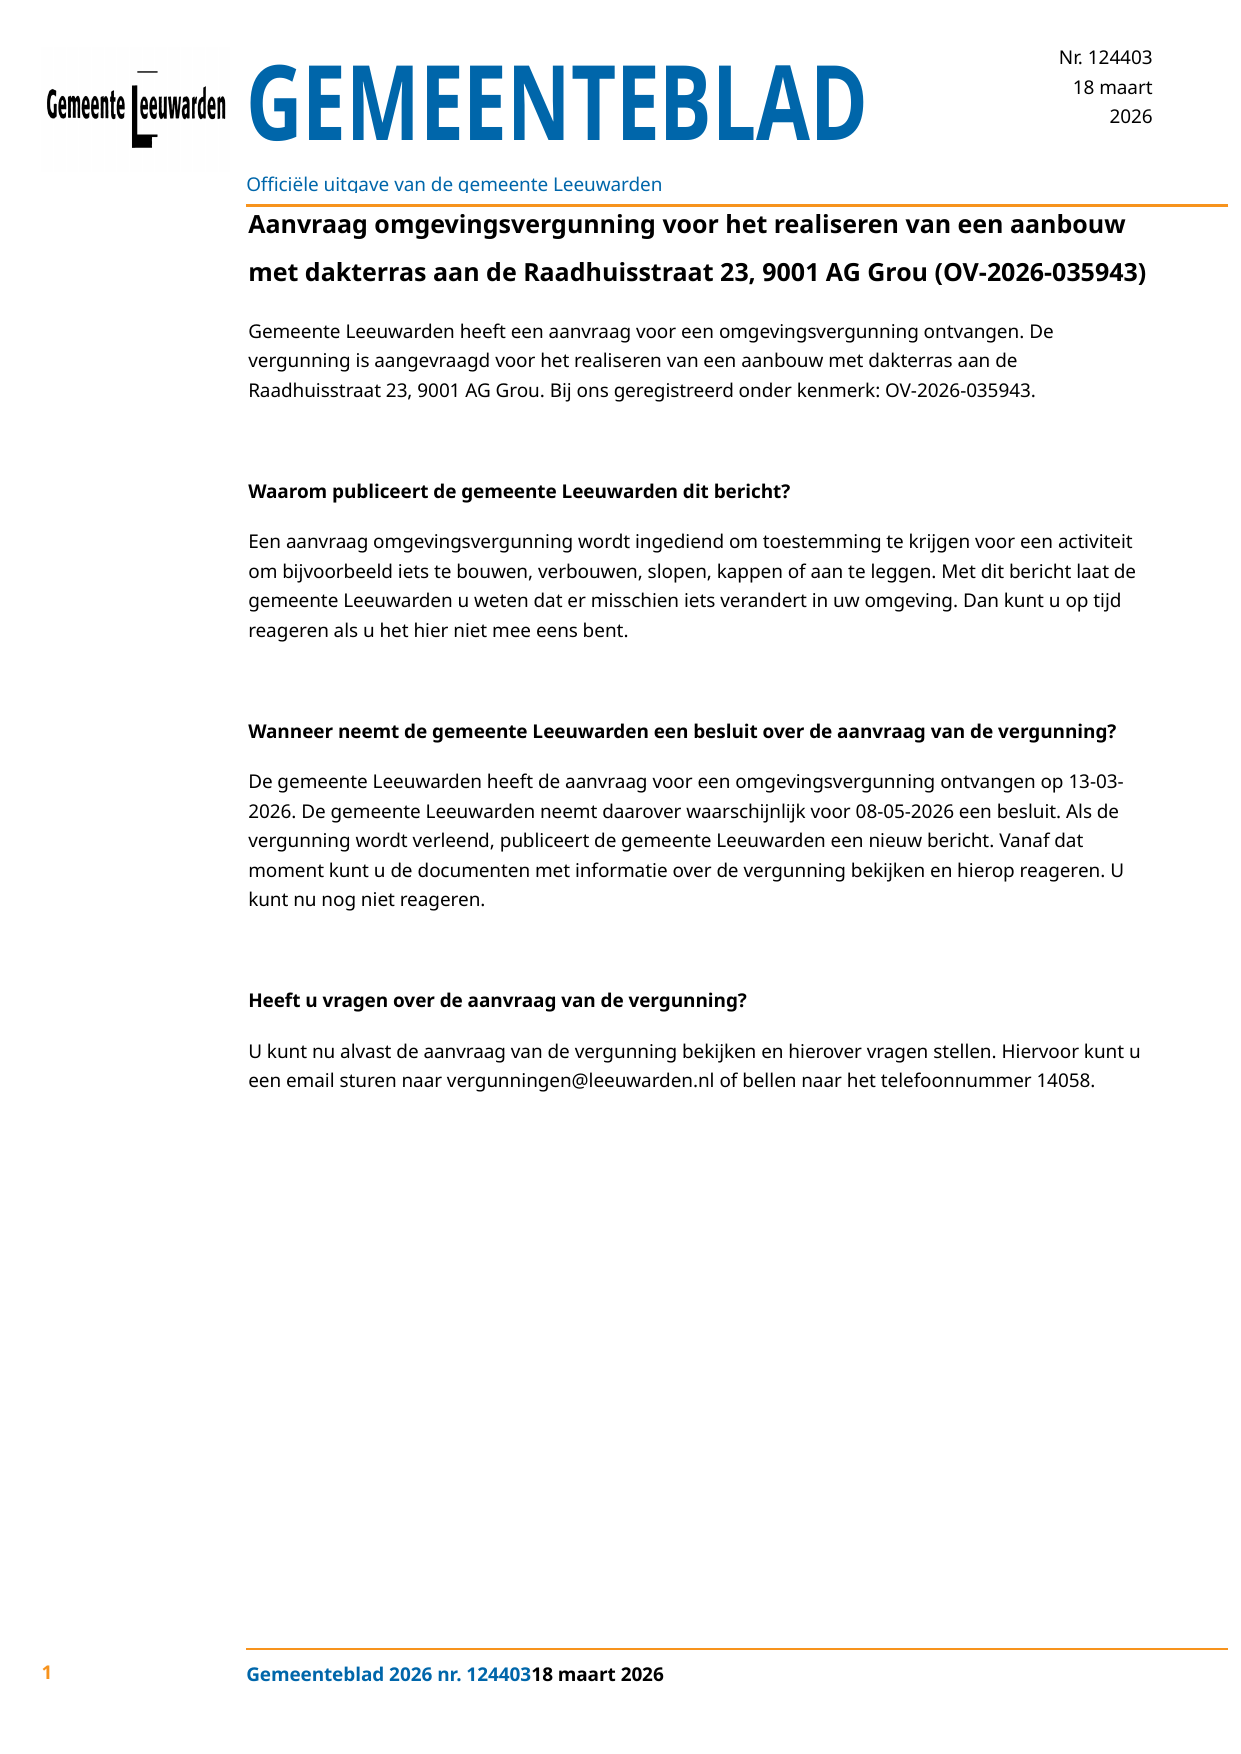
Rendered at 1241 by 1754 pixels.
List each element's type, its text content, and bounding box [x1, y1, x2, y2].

text Wanneer neemt de gemeente Leeuwarden een besluit over de aanvraag van de vergunning? [248, 718, 1152, 744]
text Aanvraag omgevingsvergunning voor het realiseren van een aanbouw met dakterras aan de Raadhuisstraat 23, 9001 AG Grou (OV-2026-035943) [248, 207, 1152, 288]
text Gemeente Leeuwarden heeft een aanvraag voor een omgevingsvergunning ontvangen. De vergunning is aangevraagd voor het realiseren van een aanbouw met dakterras aan de Raadhuisstraat 23, 9001 AG Grou. Bij ons geregistreerd onder kenmerk: OV-2026-035943. [248, 318, 1152, 403]
text De gemeente Leeuwarden heeft de aanvraag voor een omgevingsvergunning ontvangen op 13-03-2026. De gemeente Leeuwarden neemt daarover waarschijnlijk voor 08-05-2026 een besluit. Als de vergunning wordt verleend, publiceert de gemeente Leeuwarden een nieuw bericht. Vanaf dat moment kunt u de documenten met informatie over de vergunning bekijken en hierop reageren. U kunt nu nog niet reageren. [248, 768, 1152, 912]
text Heeft u vragen over de aanvraag van de vergunning? [248, 987, 1152, 1013]
text U kunt nu alvast de aanvraag van de vergunning bekijken en hierover vragen stellen. Hiervoor kunt u een email sturen naar vergunningen@leeuwarden.nl of bellen naar het telefoonnummer 14058. [248, 1038, 1152, 1093]
picture [41, 47, 231, 172]
text Waarom publiceert de gemeente Leeuwarden dit bericht? [248, 478, 1152, 504]
text Een aanvraag omgevingsvergunning wordt ingediend om toestemming te krijgen voor een activiteit om bijvoorbeeld iets te bouwen, verbouwen, slopen, kappen of aan te leggen. Met dit bericht laat de gemeente Leeuwarden u weten dat er misschien iets verandert in uw omgeving. Dan kunt u op tijd reageren als u het hier niet mee eens bent. [248, 528, 1152, 643]
